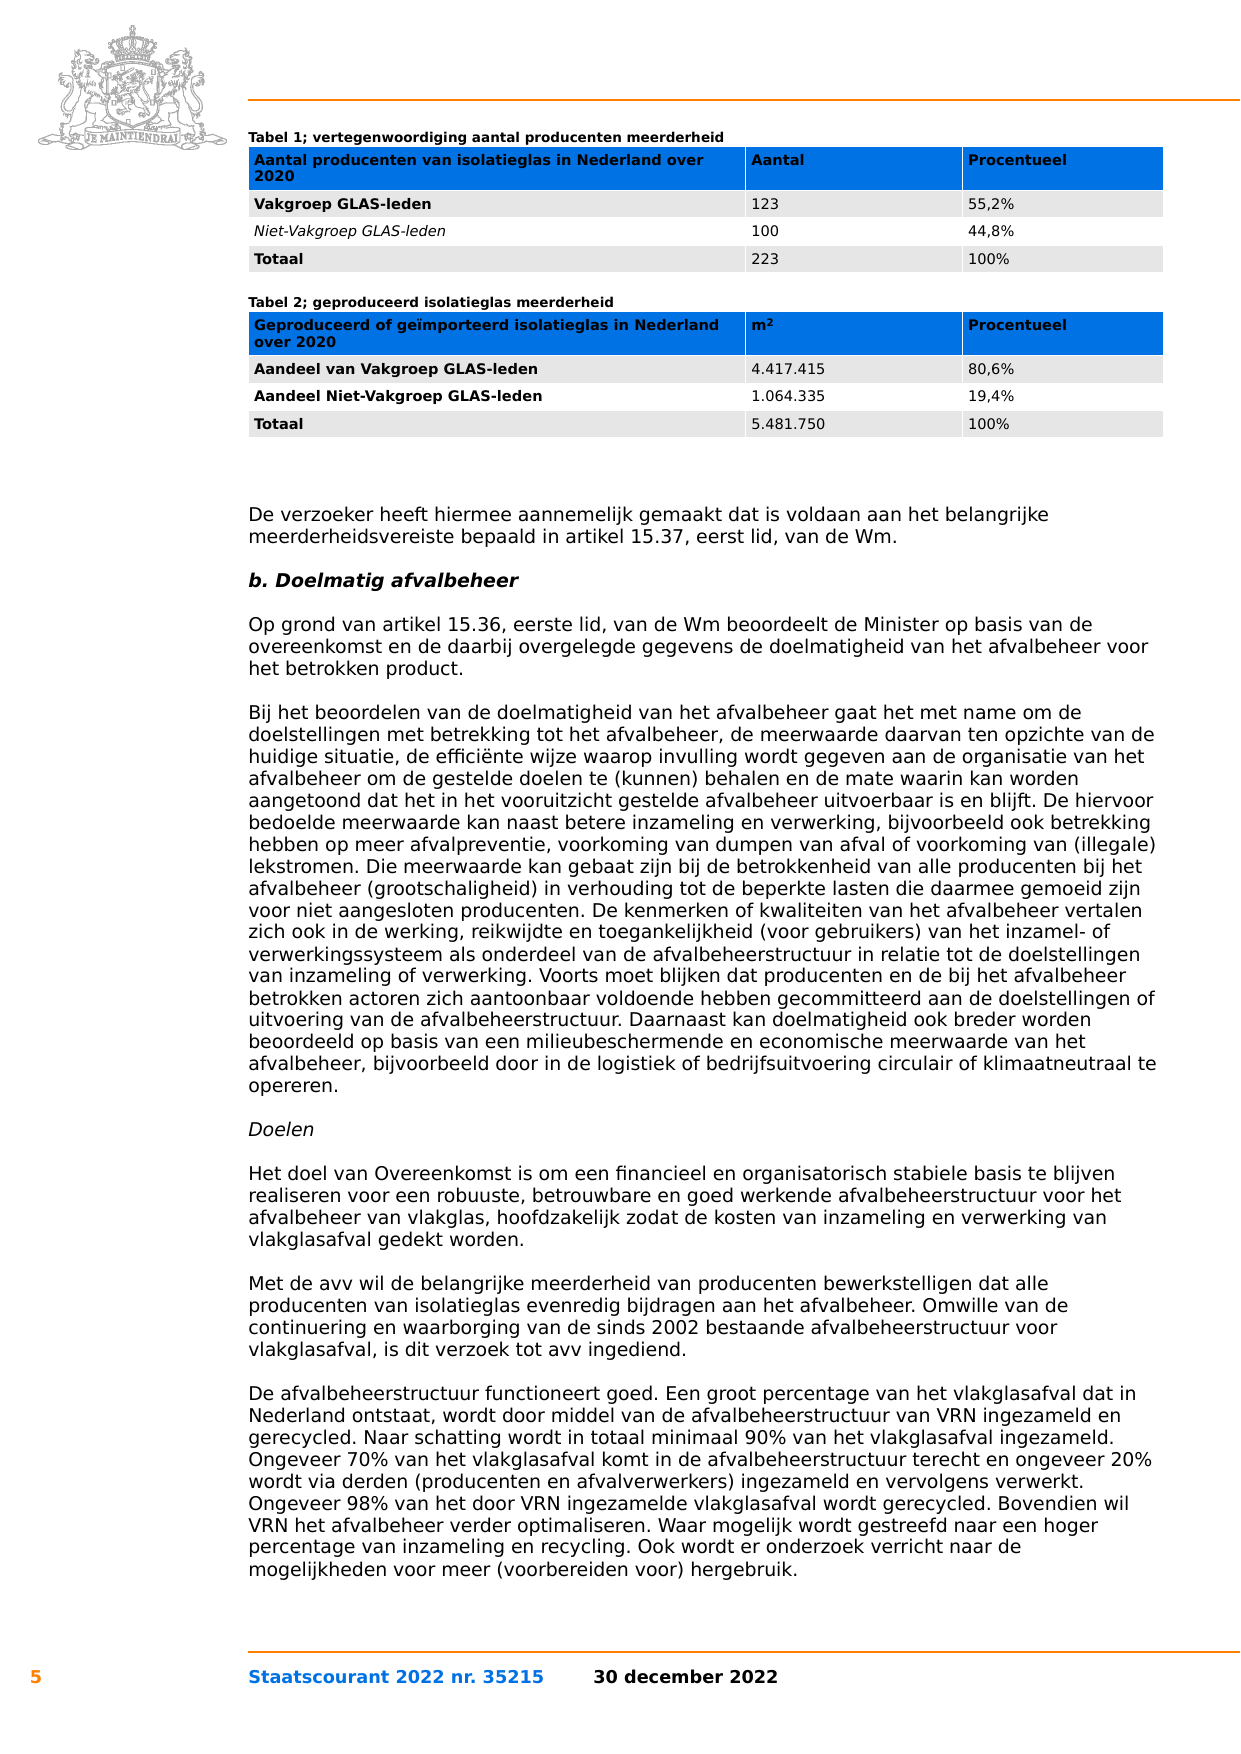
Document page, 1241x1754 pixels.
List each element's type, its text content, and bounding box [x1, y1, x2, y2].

table_cell Procentueel [963, 147, 1163, 190]
table_cell 100% [963, 411, 1163, 437]
table_cell Aandeel Niet-Vakgroep GLAS-leden [249, 384, 745, 410]
subtitle b. Doelmatig afvalbeheer [248, 570, 1163, 592]
text Het doel van Overeenkomst is om een financieel en organisatorisch stabiele basis te blijven realiseren voor een robuuste, betrouwbare en goed werkende afvalbeheerstructuur voor het afvalbeheer van vlakglas, hoofdzakelijk zodat de kosten van inzameling en verwerking van vlakglasafval gedekt worden. [248, 1163, 1163, 1251]
table_header Tabel 1; vertegenwoordiging aantal producenten meerderheid [248, 130, 1163, 146]
table_cell 44,8% [963, 219, 1163, 245]
table_cell 4.417.415 [746, 356, 962, 383]
subtitle Doelen [248, 1119, 1163, 1141]
table_cell Aandeel van Vakgroep GLAS-leden [249, 356, 745, 383]
table_cell Niet-Vakgroep GLAS-leden [249, 219, 745, 245]
table_cell Procentueel [963, 312, 1163, 355]
table_cell 5.481.750 [746, 411, 962, 437]
text Bij het beoordelen van de doelmatigheid van het afvalbeheer gaat het met name om de doelstellingen met betrekking tot het afvalbeheer, de meerwaarde daarvan ten opzichte van de huidige situatie, de efficiënte wijze waarop invulling wordt gegeven aan de organisatie van het afvalbeheer om de gestelde doelen te (kunnen) behalen en de mate waarin kan worden aangetoond dat het in het vooruitzicht gestelde afvalbeheer uitvoerbaar is en blijft. De hiervoor bedoelde meerwaarde kan naast betere inzameling en verwerking, bijvoorbeeld ook betrekking hebben op meer afvalpreventie, voorkoming van dumpen van afval of voorkoming van (illegale) lekstromen. Die meerwaarde kan gebaat zijn bij de betrokkenheid van alle producenten bij het afvalbeheer (grootschaligheid) in verhouding tot de beperkte lasten die daarmee gemoeid zijn voor niet aangesloten producenten. De kenmerken of kwaliteiten van het afvalbeheer vertalen zich ook in de werking, reikwijdte en toegankelijkheid (voor gebruikers) van het inzamel- of verwerkingssysteem als onderdeel van de afvalbeheerstructuur in relatie tot de doelstellingen van inzameling of verwerking. Voorts moet blijken dat producenten en de bij het afvalbeheer betrokken actoren zich aantoonbaar voldoende hebben gecommitteerd aan de doelstellingen of uitvoering van de afvalbeheerstructuur. Daarnaast kan doelmatigheid ook breder worden beoordeeld op basis van een milieubeschermende en economische meerwaarde van het afvalbeheer, bijvoorbeeld door in de logistiek of bedrijfsuitvoering circulair of klimaatneutraal te opereren. [248, 702, 1163, 1097]
table_cell 55,2% [963, 191, 1163, 217]
table_cell 100 [746, 219, 962, 245]
table_cell m2 [746, 312, 962, 355]
table_cell Geproduceerd of geïmporteerd isolatieglas in Nederland over 2020 [249, 312, 745, 355]
table_header Tabel 2; geproduceerd isolatieglas meerderheid [248, 295, 1163, 311]
table_cell 123 [746, 191, 962, 217]
table_cell Aantal producenten van isolatieglas in Nederland over 2020 [249, 147, 745, 190]
text Met de avv wil de belangrijke meerderheid van producenten bewerkstelligen dat alle producenten van isolatieglas evenredig bijdragen aan het afvalbeheer. Omwille van de continuering en waarborging van de sinds 2002 bestaande afvalbeheerstructuur voor vlakglasafval, is dit verzoek tot avv ingediend. [248, 1273, 1163, 1361]
table_cell 1.064.335 [746, 384, 962, 410]
table_cell Totaal [249, 246, 745, 272]
picture [38, 25, 227, 150]
table_cell 80,6% [963, 356, 1163, 383]
table_cell Aantal [746, 147, 962, 190]
table_cell 100% [963, 246, 1163, 272]
table_cell Vakgroep GLAS-leden [249, 191, 745, 217]
text De verzoeker heeft hiermee aannemelijk gemaakt dat is voldaan aan het belangrijke meerderheidsvereiste bepaald in artikel 15.37, eerst lid, van de Wm. [248, 504, 1163, 548]
table_cell 19,4% [963, 384, 1163, 410]
text De afvalbeheerstructuur functioneert goed. Een groot percentage van het vlakglasafval dat in Nederland ontstaat, wordt door middel van de afvalbeheerstructuur van VRN ingezameld en gerecycled. Naar schatting wordt in totaal minimaal 90% van het vlakglasafval ingezameld. Ongeveer 70% van het vlakglasafval komt in de afvalbeheerstructuur terecht en ongeveer 20% wordt via derden (producenten en afvalverwerkers) ingezameld en vervolgens verwerkt. Ongeveer 98% van het door VRN ingezamelde vlakglasafval wordt gerecycled. Bovendien wil VRN het afvalbeheer verder optimaliseren. Waar mogelijk wordt gestreefd naar een hoger percentage van inzameling en recycling. Ook wordt er onderzoek verricht naar de mogelijkheden voor meer (voorbereiden voor) hergebruik. [248, 1383, 1163, 1580]
text Op grond van artikel 15.36, eerste lid, van de Wm beoordeelt de Minister op basis van de overeenkomst en de daarbij overgelegde gegevens de doelmatigheid van het afvalbeheer voor het betrokken product. [248, 614, 1163, 680]
table_cell 223 [746, 246, 962, 272]
table_cell Totaal [249, 411, 745, 437]
